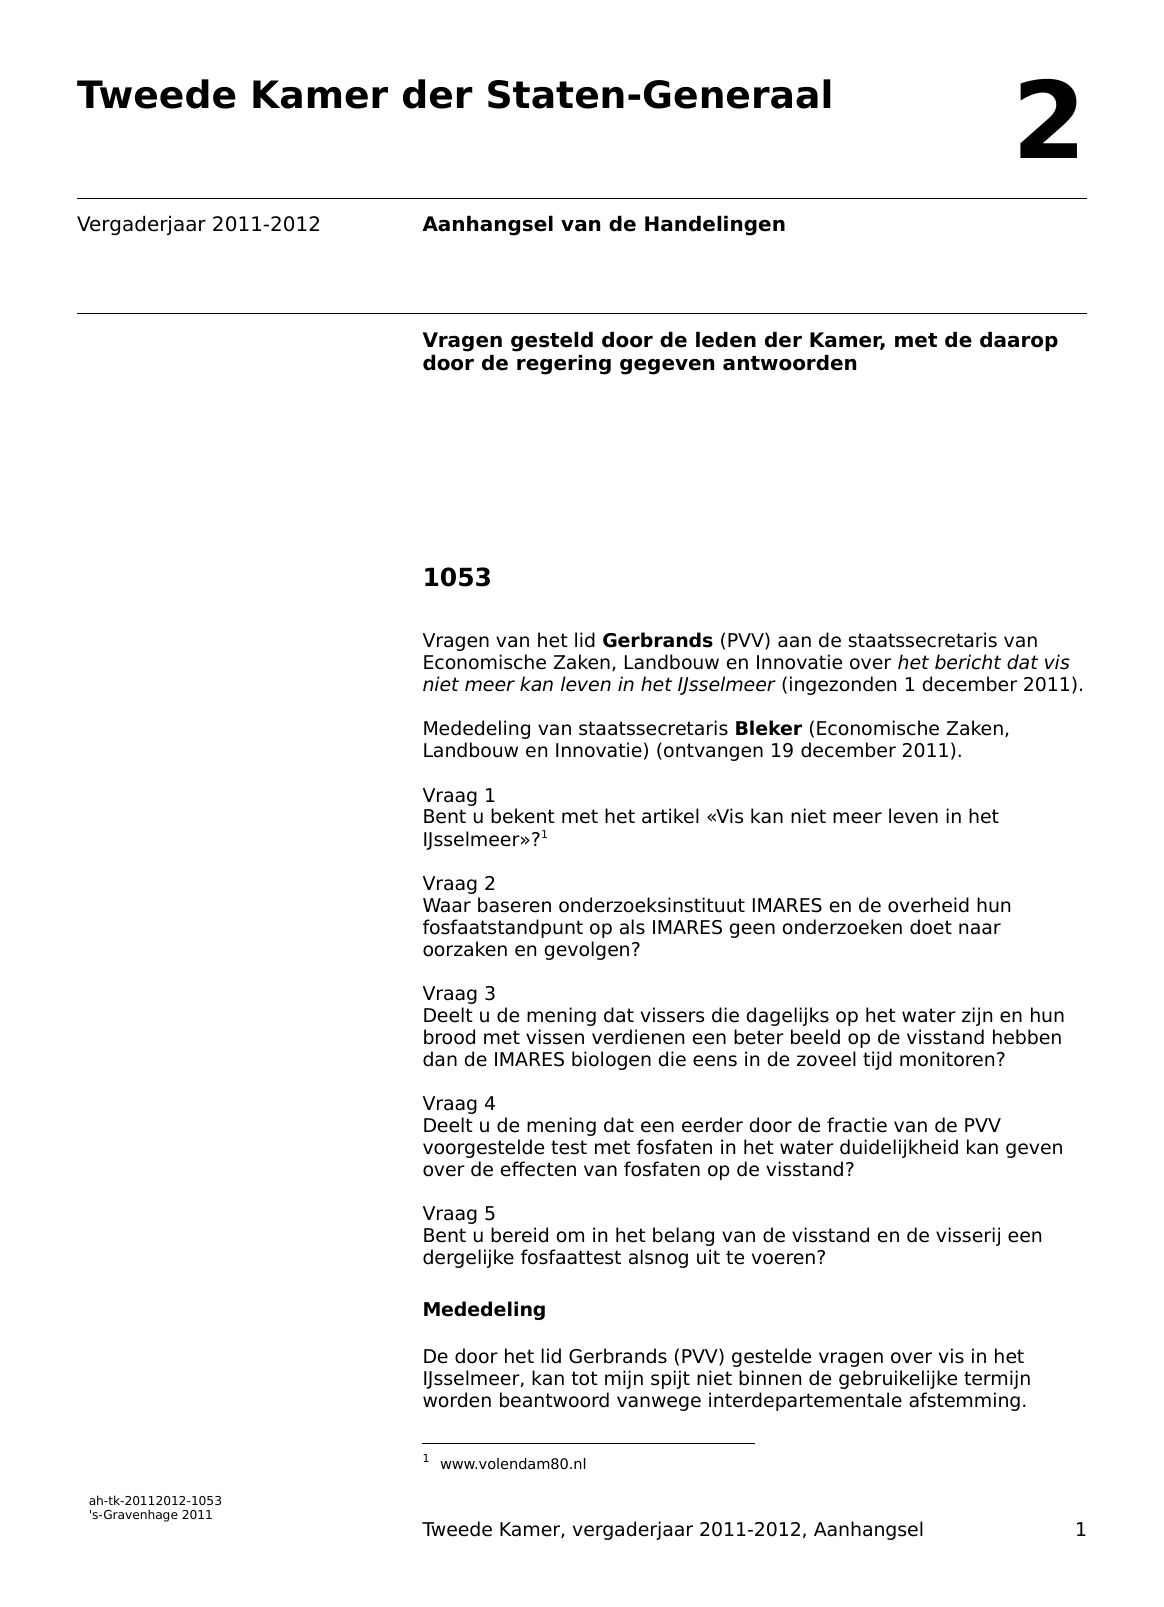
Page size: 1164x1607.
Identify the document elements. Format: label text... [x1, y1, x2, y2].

text Bent u bekent met het artikel «Vis kan niet meer leven in het IJsselmeer»? [422, 806, 1087, 850]
text www.volendam80.nl [422, 1452, 1087, 1474]
table_cell Vergaderjaar 2011-2012 [77, 199, 422, 313]
table_cell [77, 314, 422, 375]
text 1053 [422, 563, 1087, 592]
table_cell Vragen gesteld door de leden der Kamer, met de daarop door de regering gegeven antwoorden [422, 314, 1087, 375]
text Vraag 4 [422, 1093, 1087, 1115]
text Waar baseren onderzoeksinstituut IMARES en de overheid hun fosfaatstandpunt op als IMARES geen onderzoeken doet naar oorzaken en gevolgen? [422, 894, 1087, 961]
text Mededeling van staatssecretaris Bleker (Economische Zaken, Landbouw en Innovatie) (ontvangen 19 december 2011). [422, 718, 1087, 762]
table_header 2 [886, 59, 1087, 198]
text Bent u bereid om in het belang van de visstand en de visserij een dergelijke fosfaattest alsnog uit te voeren? [422, 1225, 1087, 1269]
text Vragen van het lid Gerbrands (PVV) aan de staatssecretaris van Economische Zaken, Landbouw en Innovatie over het bericht dat vis niet meer kan leven in het IJsselmeer (ingezonden 1 december 2011). [422, 630, 1087, 696]
text Vraag 2 [422, 873, 1087, 894]
text ah-tk-20112012-1053 [88, 1494, 323, 1508]
subtitle Mededeling [422, 1299, 1087, 1321]
text Deelt u de mening dat vissers die dagelijks op het water zijn en hun brood met vissen verdienen een beter beeld op de visstand hebben dan de IMARES biologen die eens in de zoveel tijd monitoren? [422, 1005, 1087, 1071]
text Vraag 3 [422, 983, 1087, 1005]
text 's-Gravenhage 2011 [88, 1508, 323, 1522]
text De door het lid Gerbrands (PVV) gestelde vragen over vis in het IJsselmeer, kan tot mijn spijt niet binnen de gebruikelijke termijn worden beantwoord vanwege interdepartementale afstemming. [422, 1346, 1087, 1412]
text Vraag 1 [422, 784, 1087, 806]
text Vraag 5 [422, 1203, 1087, 1225]
table_header Tweede Kamer der Staten-Generaal [77, 59, 886, 198]
text Deelt u de mening dat een eerder door de fractie van de PVV voorgestelde test met fosfaten in het water duidelijkheid kan geven over de effecten van fosfaten op de visstand? [422, 1115, 1087, 1181]
table_cell Aanhangsel van de Handelingen [422, 199, 1087, 313]
